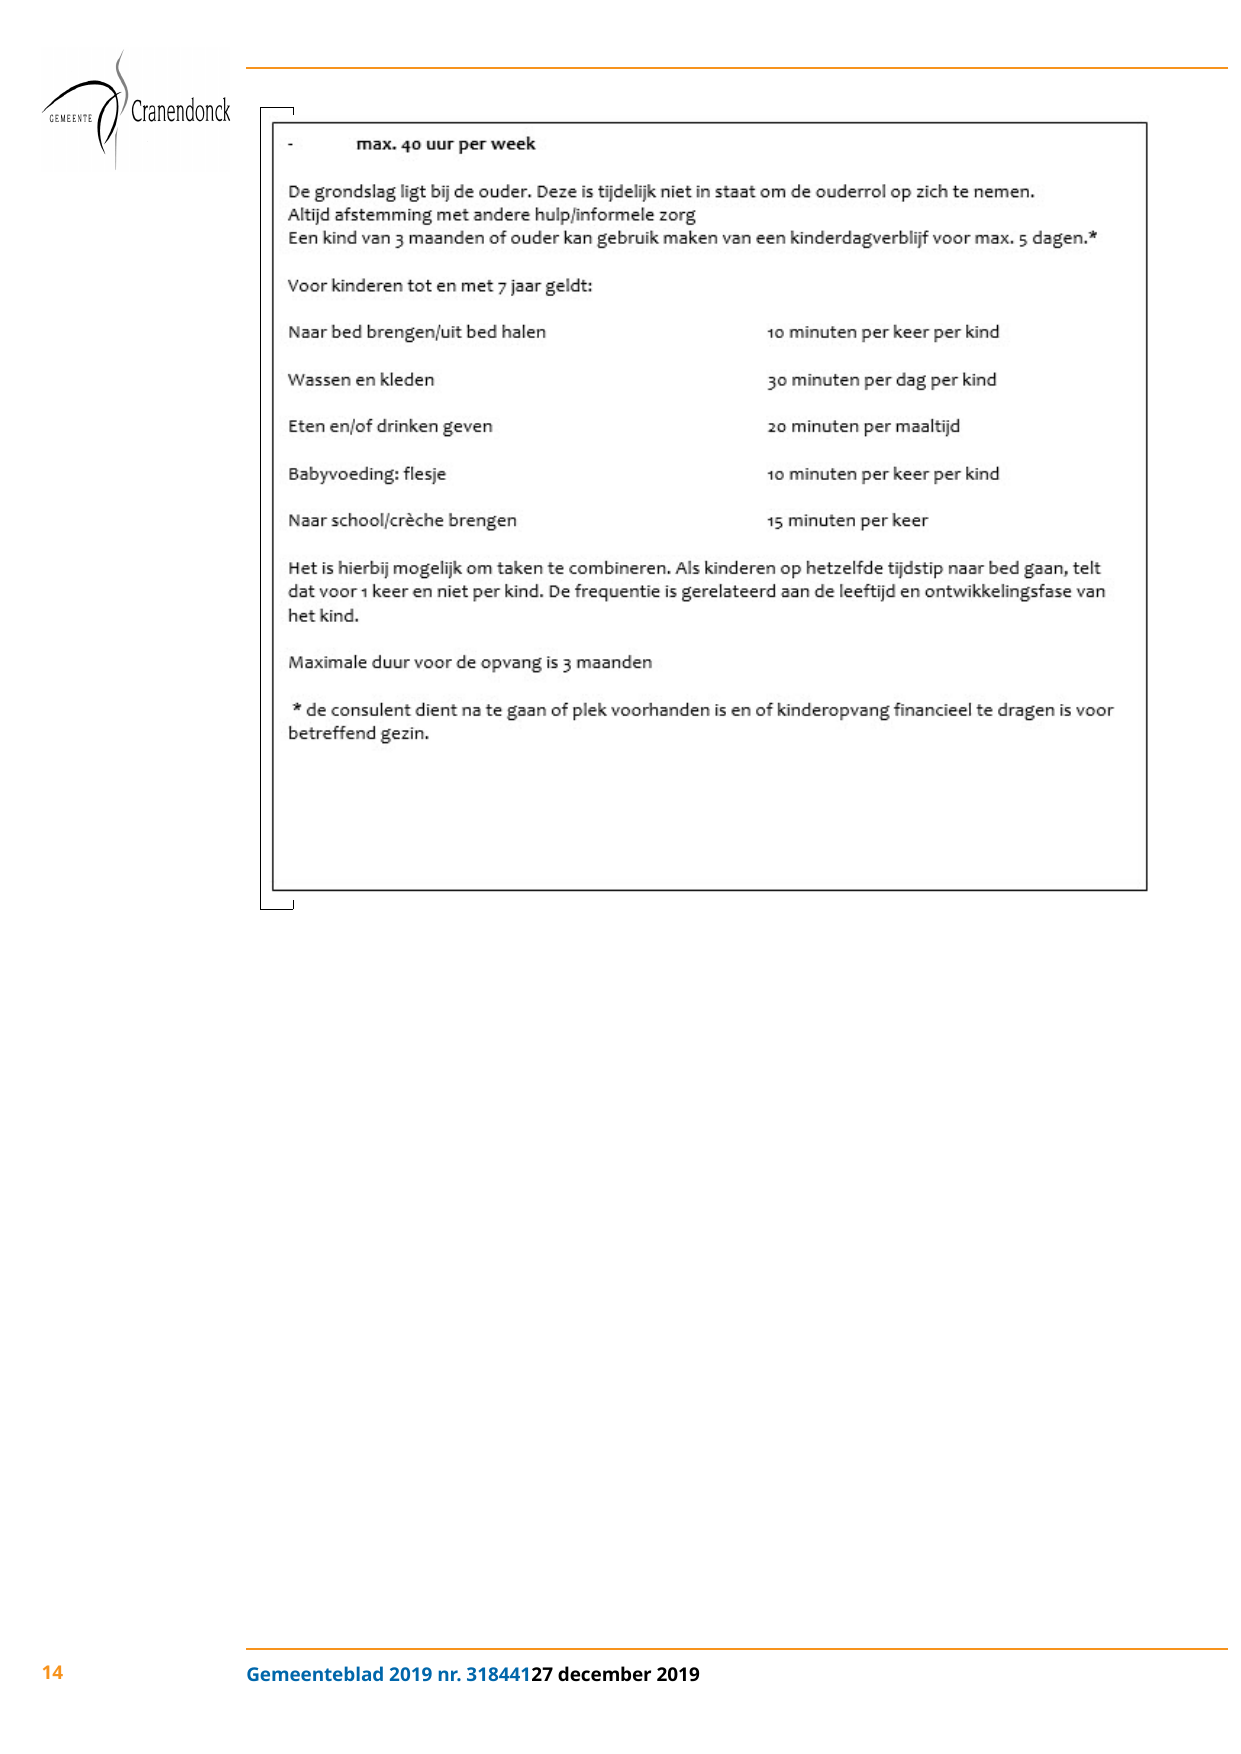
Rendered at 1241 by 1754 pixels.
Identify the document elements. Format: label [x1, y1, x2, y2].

picture [41, 47, 231, 172]
picture [268, 115, 1155, 900]
